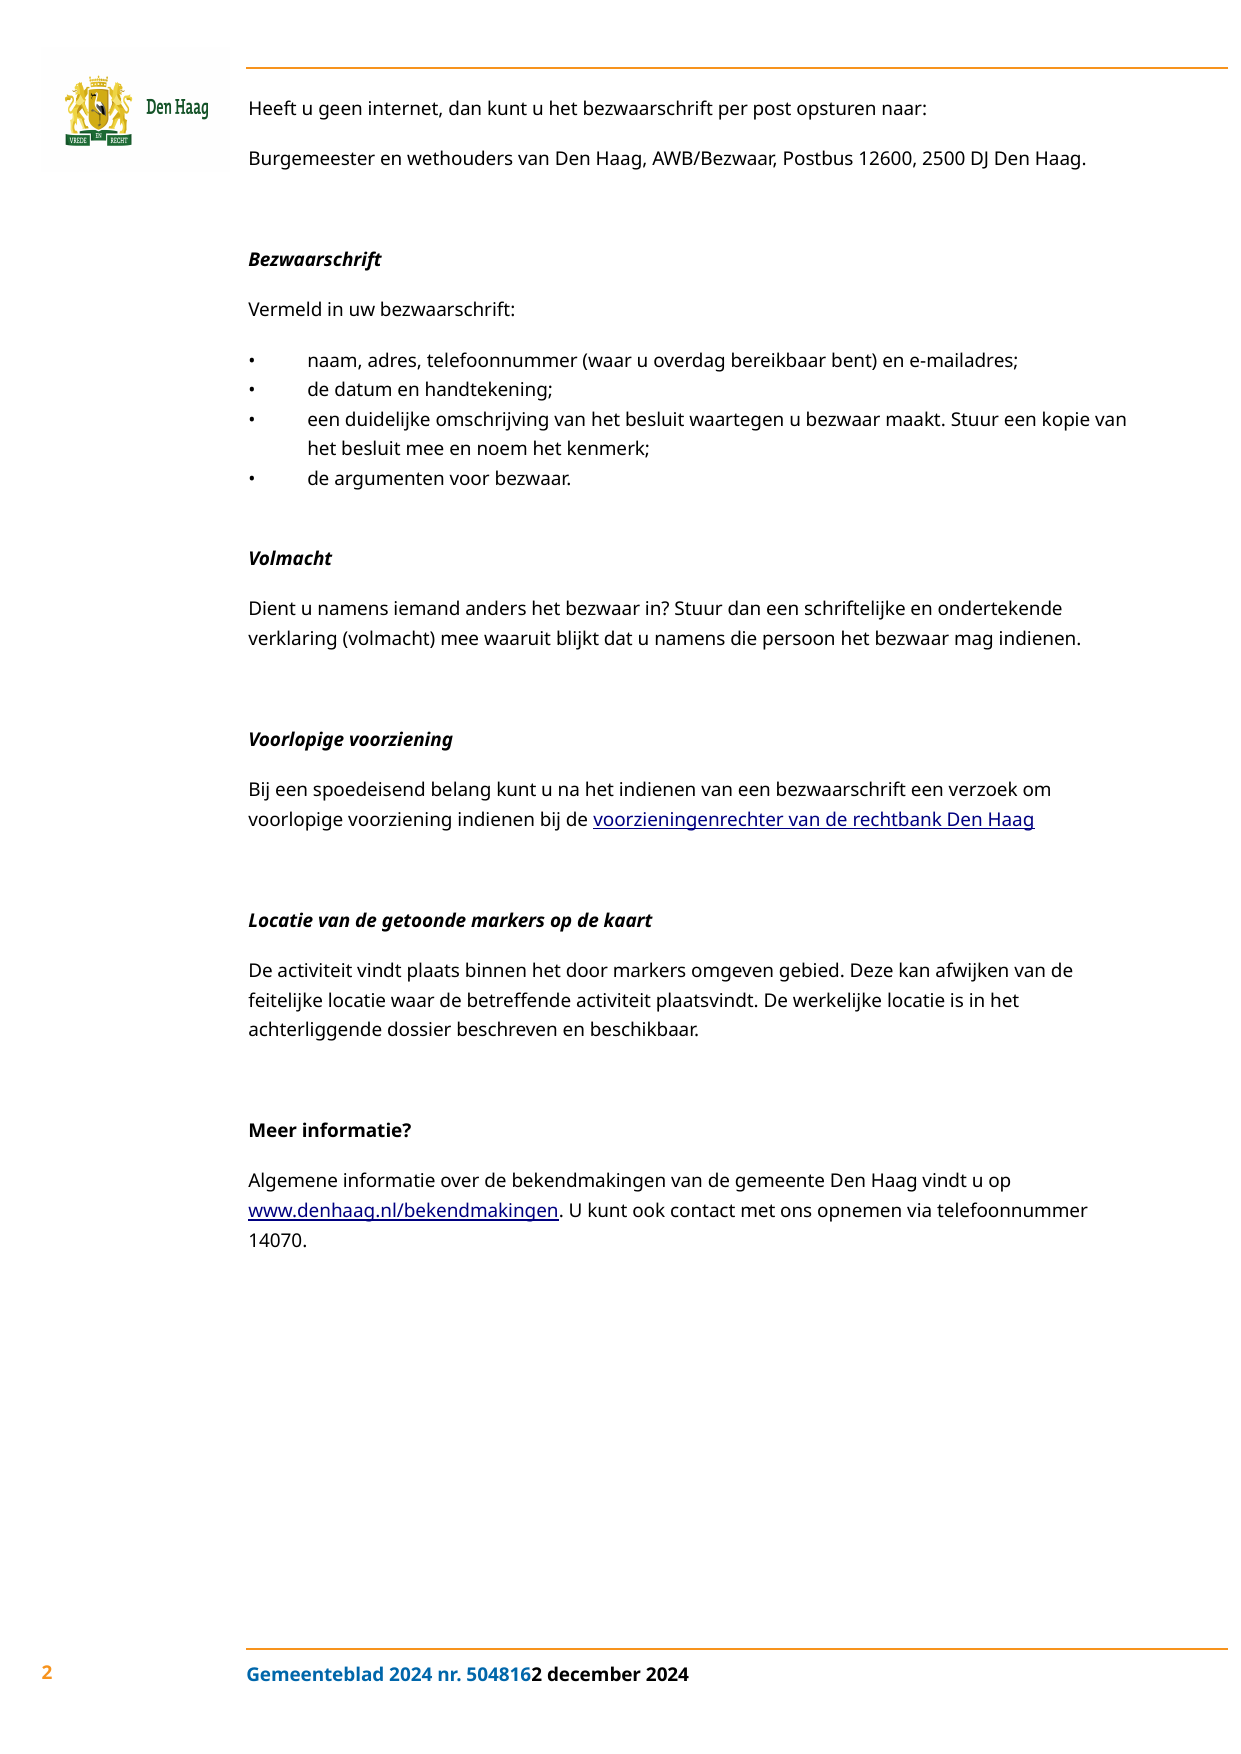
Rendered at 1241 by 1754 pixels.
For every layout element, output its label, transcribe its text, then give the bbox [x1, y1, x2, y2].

text Volmacht [248, 545, 1152, 571]
text Heeft u geen internet, dan kunt u het bezwaarschrift per post opsturen naar: [248, 95, 1152, 121]
text Voorlopige voorziening [248, 726, 1152, 752]
text Dient u namens iemand anders het bezwaar in? Stuur dan een schriftelijke en ondertekende verklaring (volmacht) mee waaruit blijkt dat u namens die persoon het bezwaar mag indienen. [248, 596, 1152, 651]
text Bezwaarschrift [248, 246, 1152, 272]
picture [41, 47, 231, 172]
text Algemene informatie over de bekendmakingen van de gemeente Den Haag vindt u op www.denhaag.nl/bekendmakingen. U kunt ook contact met ons opnemen via telefoonnummer 14070. [248, 1168, 1152, 1253]
text Bij een spoedeisend belang kunt u na het indienen van een bezwaarschrift een verzoek om voorlopige voorziening indienen bij de voorzieningenrechter van de rechtbank Den Haag [248, 776, 1152, 832]
list naam, adres, telefoonnummer (waar u overdag bereikbaar bent) en e-mailadres; [248, 347, 1152, 373]
list de datum en handtekening; [248, 376, 1152, 402]
list een duidelijke omschrijving van het besluit waartegen u bezwaar maakt. Stuur een kopie van het besluit mee en noem het kenmerk; [248, 406, 1152, 461]
text Meer informatie? [248, 1117, 1152, 1143]
text Vermeld in uw bezwaarschrift: [248, 296, 1152, 322]
text De activiteit vindt plaats binnen het door markers omgeven gebied. Deze kan afwijken van de feitelijke locatie waar de betreffende activiteit plaatsvindt. De werkelijke locatie is in het achterliggende dossier beschreven en beschikbaar. [248, 957, 1152, 1042]
text Locatie van de getoonde markers op de kaart [248, 907, 1152, 933]
text Burgemeester en wethouders van Den Haag, AWB/Bezwaar, Postbus 12600, 2500 DJ Den Haag. [248, 145, 1152, 171]
list de argumenten voor bezwaar. [248, 465, 1152, 491]
